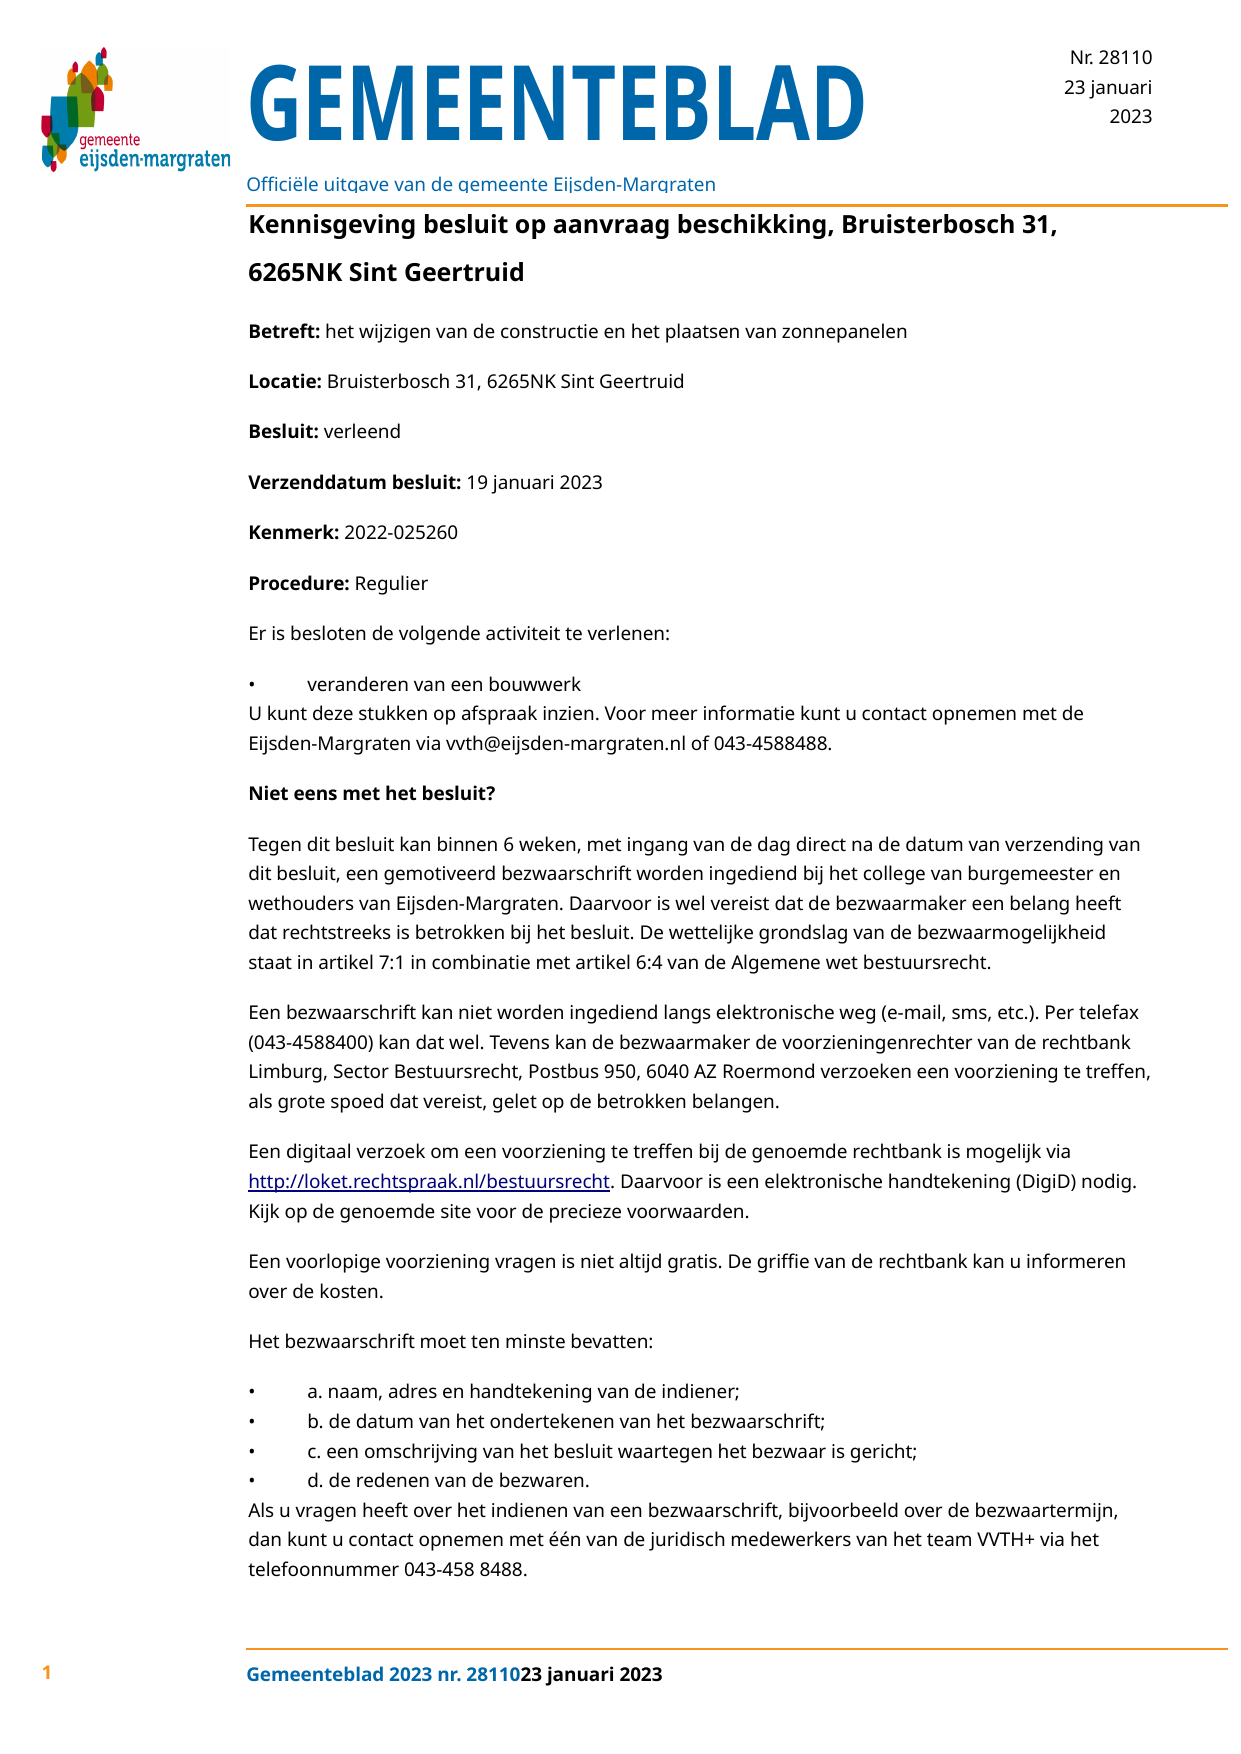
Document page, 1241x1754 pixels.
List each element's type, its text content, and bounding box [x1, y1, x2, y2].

text Besluit: verleend [248, 419, 1152, 444]
text Niet eens met het besluit? [248, 780, 1152, 806]
text Een bezwaarschrift kan niet worden ingediend langs elektronische weg (e-mail, sms, etc.). Per telefax (043-4588400) kan dat wel. Tevens kan de bezwaarmaker de voorzieningenrechter van de rechtbank Limburg, Sector Bestuursrecht, Postbus 950, 6040 AZ Roermond verzoeken een voorziening te treffen, als grote spoed dat vereist, gelet op de betrokken belangen. [248, 999, 1152, 1114]
list veranderen van een bouwwerk [248, 671, 1152, 697]
text Een voorlopige voorziening vragen is niet altijd gratis. De griffie van de rechtbank kan u informeren over de kosten. [248, 1248, 1152, 1304]
list b. de datum van het ondertekenen van het bezwaarschrift; [248, 1408, 1152, 1434]
text Kenmerk: 2022-025260 [248, 519, 1152, 545]
text Verzenddatum besluit: 19 januari 2023 [248, 469, 1152, 495]
text Locatie: Bruisterbosch 31, 6265NK Sint Geertruid [248, 368, 1152, 394]
list a. naam, adres en handtekening van de indiener; [248, 1379, 1152, 1404]
text Het bezwaarschrift moet ten minste bevatten: [248, 1328, 1152, 1354]
text U kunt deze stukken op afspraak inzien. Voor meer informatie kunt u contact opnemen met de Eijsden-Margraten via vvth@eijsden-margraten.nl of 043-4588488. [248, 700, 1152, 756]
text Procedure: Regulier [248, 570, 1152, 596]
text Als u vragen heeft over het indienen van een bezwaarschrift, bijvoorbeeld over de bezwaartermijn, dan kunt u contact opnemen met één van de juridisch medewerkers van het team VVTH+ via het telefoonnummer 043-458 8488. [248, 1497, 1152, 1582]
list d. de redenen van de bezwaren. [248, 1467, 1152, 1493]
text Betreft: het wijzigen van de constructie en het plaatsen van zonnepanelen [248, 318, 1152, 344]
picture [41, 47, 231, 172]
text Kennisgeving besluit op aanvraag beschikking, Bruisterbosch 31, 6265NK Sint Geertruid [248, 207, 1152, 288]
list c. een omschrijving van het besluit waartegen het bezwaar is gericht; [248, 1438, 1152, 1464]
text Tegen dit besluit kan binnen 6 weken, met ingang van de dag direct na de datum van verzending van dit besluit, een gemotiveerd bezwaarschrift worden ingediend bij het college van burgemeester en wethouders van Eijsden-Margraten. Daarvoor is wel vereist dat de bezwaarmaker een belang heeft dat rechtstreeks is betrokken bij het besluit. De wettelijke grondslag van de bezwaarmogelijkheid staat in artikel 7:1 in combinatie met artikel 6:4 van de Algemene wet bestuursrecht. [248, 831, 1152, 975]
text Een digitaal verzoek om een voorziening te treffen bij de genoemde rechtbank is mogelijk via http://loket.rechtspraak.nl/bestuursrecht. Daarvoor is een elektronische handtekening (DigiD) nodig. Kijk op de genoemde site voor de precieze voorwaarden. [248, 1139, 1152, 1224]
text Er is besloten de volgende activiteit te verlenen: [248, 620, 1152, 646]
